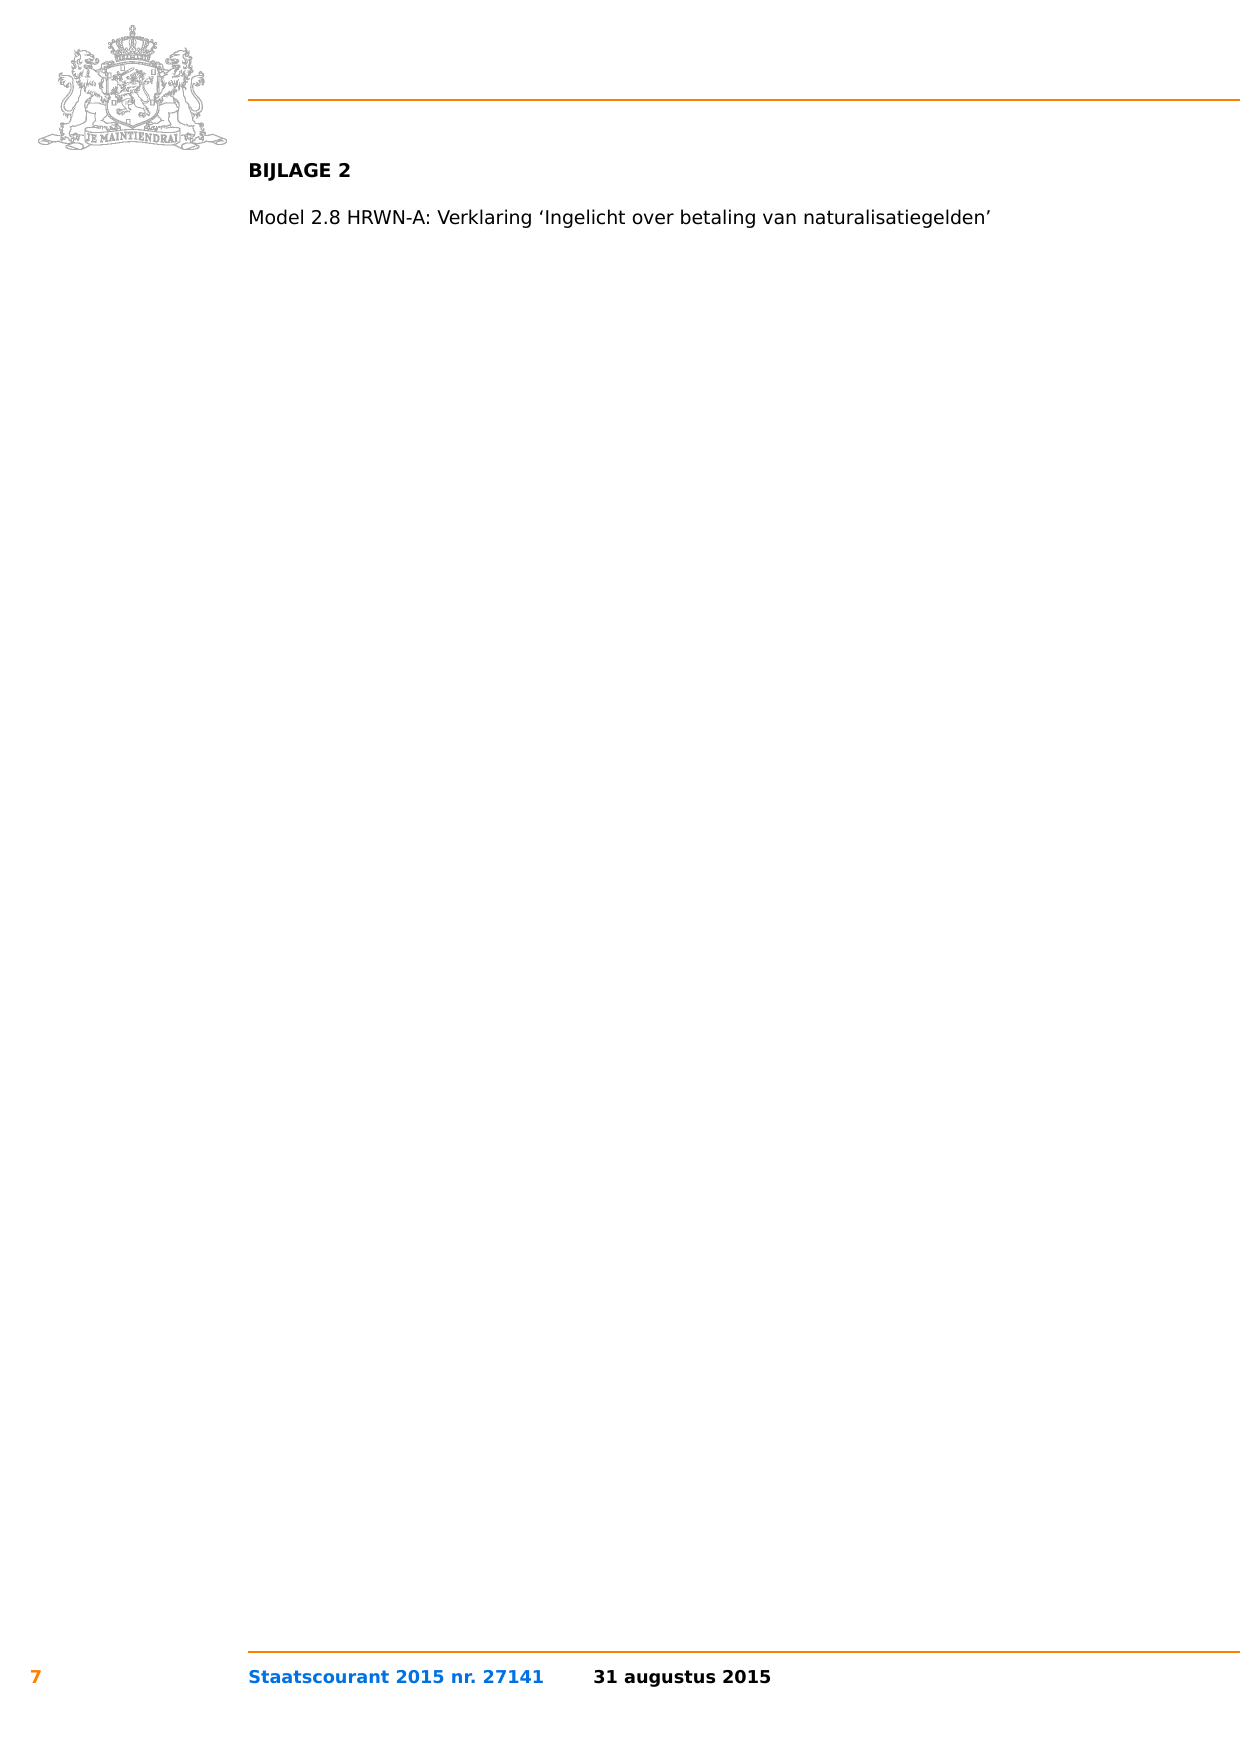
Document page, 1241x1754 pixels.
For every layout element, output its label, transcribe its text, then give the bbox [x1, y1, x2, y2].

picture [38, 25, 227, 150]
text Model 2.8 HRWN-A: Verklaring ‘Ingelicht over betaling van naturalisatiegelden’ [248, 207, 1163, 229]
subtitle BIJLAGE 2 [248, 160, 1163, 182]
